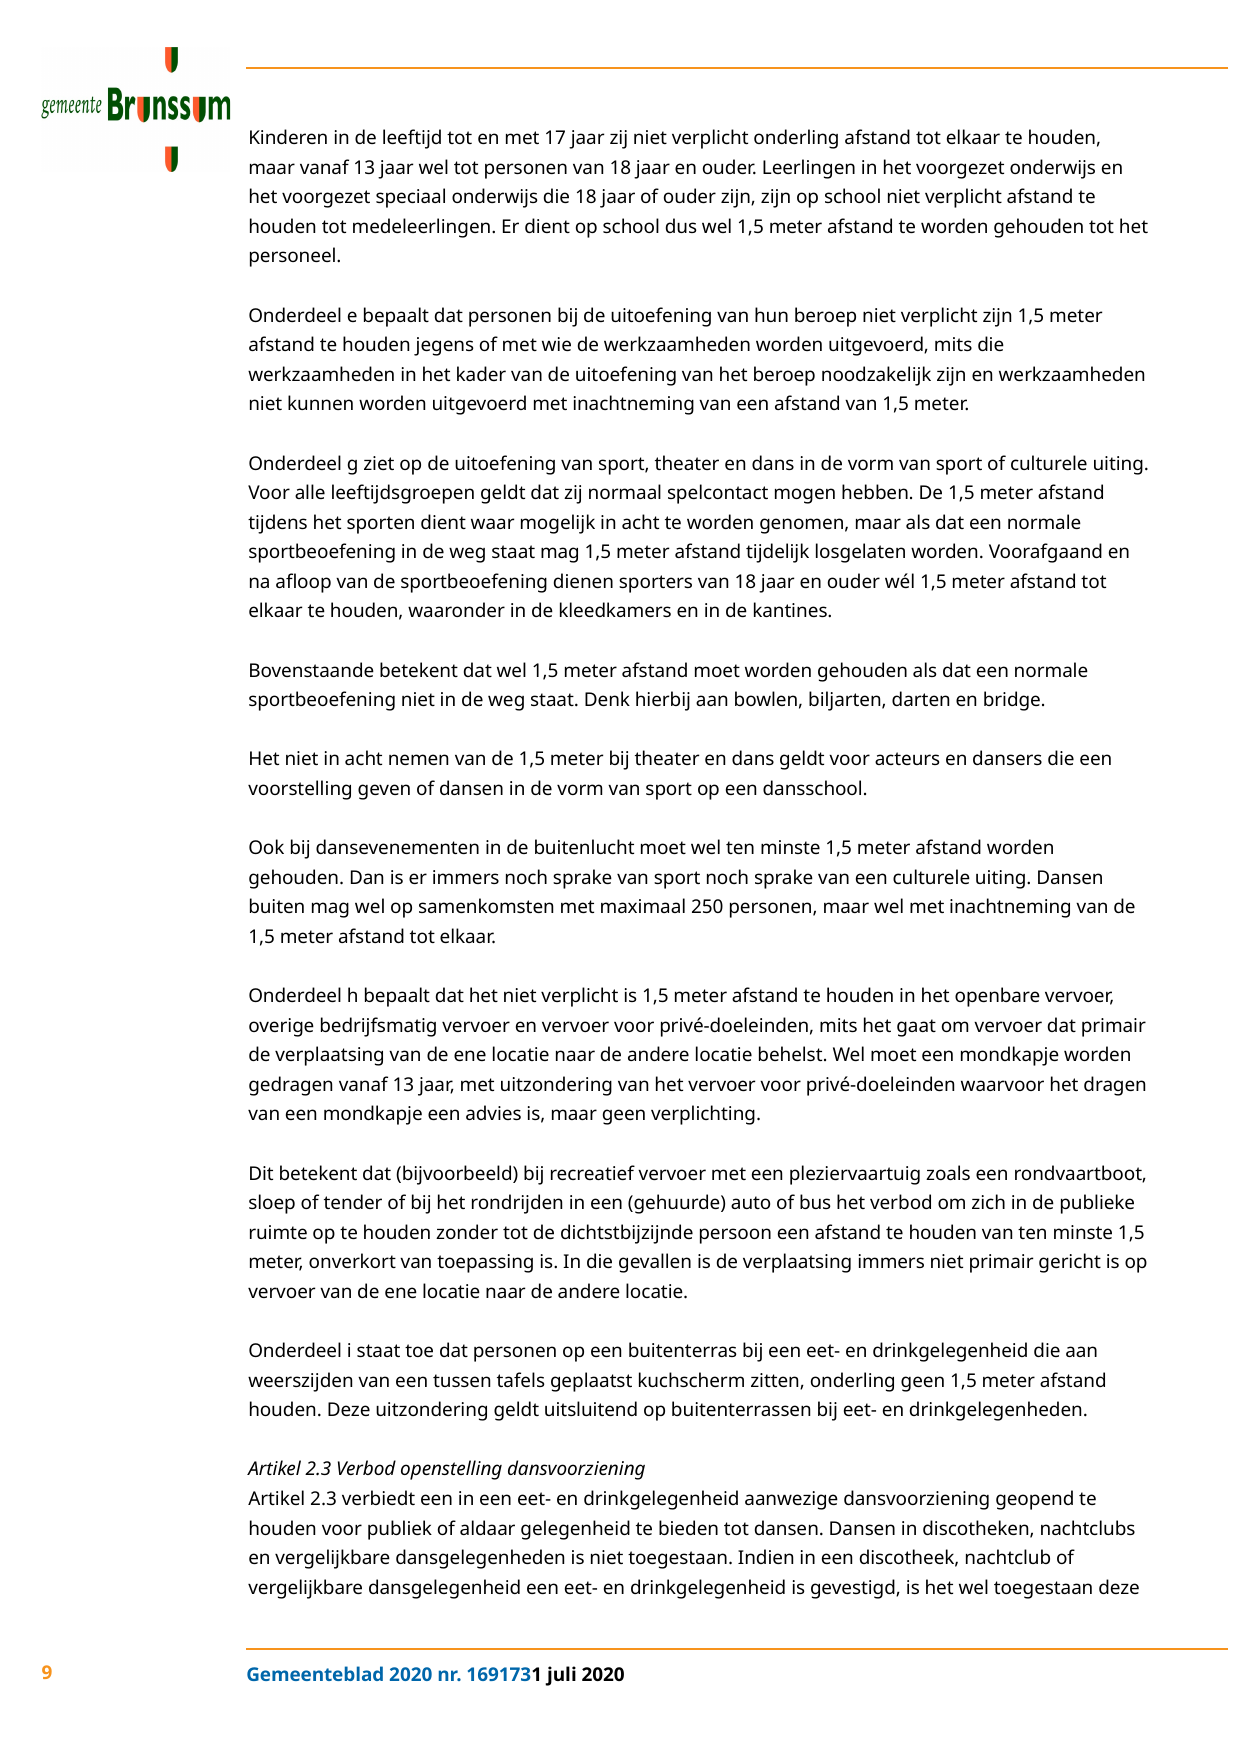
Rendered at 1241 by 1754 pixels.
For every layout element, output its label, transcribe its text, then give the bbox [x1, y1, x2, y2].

picture [41, 47, 231, 172]
text Het niet in acht nemen van de 1,5 meter bij theater en dans geldt voor acteurs en dansers die een voorstelling geven of dansen in de vorm van sport op een dansschool. [248, 746, 1152, 801]
text Artikel 2.3 verbiedt een in een eet- en drinkgelegenheid aanwezige dansvoorziening geopend te houden voor publiek of aldaar gelegenheid te bieden tot dansen. Dansen in discotheken, nachtclubs en vergelijkbare dansgelegenheden is niet toegestaan. Indien in een discotheek, nachtclub of vergelijkbare dansgelegenheid een eet- en drinkgelegenheid is gevestigd, is het wel toegestaan deze [248, 1485, 1152, 1600]
text Dit betekent dat (bijvoorbeeld) bij recreatief vervoer met een pleziervaartuig zoals een rondvaartboot, sloep of tender of bij het rondrijden in een (gehuurde) auto of bus het verbod om zich in de publieke ruimte op te houden zonder tot de dichtstbijzijnde persoon een afstand te houden van ten minste 1,5 meter, onverkort van toepassing is. In die gevallen is de verplaatsing immers niet primair gericht is op vervoer van de ene locatie naar de andere locatie. [248, 1160, 1152, 1304]
text Onderdeel h bepaalt dat het niet verplicht is 1,5 meter afstand te houden in het openbare vervoer, overige bedrijfsmatig vervoer en vervoer voor privé-doeleinden, mits het gaat om vervoer dat primair de verplaatsing van de ene locatie naar de andere locatie behelst. Wel moet een mondkapje worden gedragen vanaf 13 jaar, met uitzondering van het vervoer voor privé-doeleinden waarvoor het dragen van een mondkapje een advies is, maar geen verplichting. [248, 982, 1152, 1126]
text Onderdeel i staat toe dat personen op een buitenterras bij een eet- en drinkgelegenheid die aan weerszijden van een tussen tafels geplaatst kuchscherm zitten, onderling geen 1,5 meter afstand houden. Deze uitzondering geldt uitsluitend op buitenterrassen bij eet- en drinkgelegenheden. [248, 1337, 1152, 1422]
text Onderdeel e bepaalt dat personen bij de uitoefening van hun beroep niet verplicht zijn 1,5 meter afstand te houden jegens of met wie de werkzaamheden worden uitgevoerd, mits die werkzaamheden in het kader van de uitoefening van het beroep noodzakelijk zijn en werkzaamheden niet kunnen worden uitgevoerd met inachtneming van een afstand van 1,5 meter. [248, 302, 1152, 416]
text Artikel 2.3 Verbod openstelling dansvoorziening [248, 1456, 1152, 1481]
text Ook bij dansevenementen in de buitenlucht moet wel ten minste 1,5 meter afstand worden gehouden. Dan is er immers noch sprake van sport noch sprake van een culturele uiting. Dansen buiten mag wel op samenkomsten met maximaal 250 personen, maar wel met inachtneming van de 1,5 meter afstand tot elkaar. [248, 834, 1152, 949]
text Onderdeel g ziet op de uitoefening van sport, theater en dans in de vorm van sport of culturele uiting. Voor alle leeftijdsgroepen geldt dat zij normaal spelcontact mogen hebben. De 1,5 meter afstand tijdens het sporten dient waar mogelijk in acht te worden genomen, maar als dat een normale sportbeoefening in de weg staat mag 1,5 meter afstand tijdelijk losgelaten worden. Voorafgaand en na afloop van de sportbeoefening dienen sporters van 18 jaar en ouder wél 1,5 meter afstand tot elkaar te houden, waaronder in de kleedkamers en in de kantines. [248, 450, 1152, 623]
text Bovenstaande betekent dat wel 1,5 meter afstand moet worden gehouden als dat een normale sportbeoefening niet in de weg staat. Denk hierbij aan bowlen, biljarten, darten en bridge. [248, 657, 1152, 712]
text Kinderen in de leeftijd tot en met 17 jaar zij niet verplicht onderling afstand tot elkaar te houden, maar vanaf 13 jaar wel tot personen van 18 jaar en ouder. Leerlingen in het voorgezet onderwijs en het voorgezet speciaal onderwijs die 18 jaar of ouder zijn, zijn op school niet verplicht afstand te houden tot medeleerlingen. Er dient op school dus wel 1,5 meter afstand te worden gehouden tot het personeel. [248, 124, 1152, 268]
